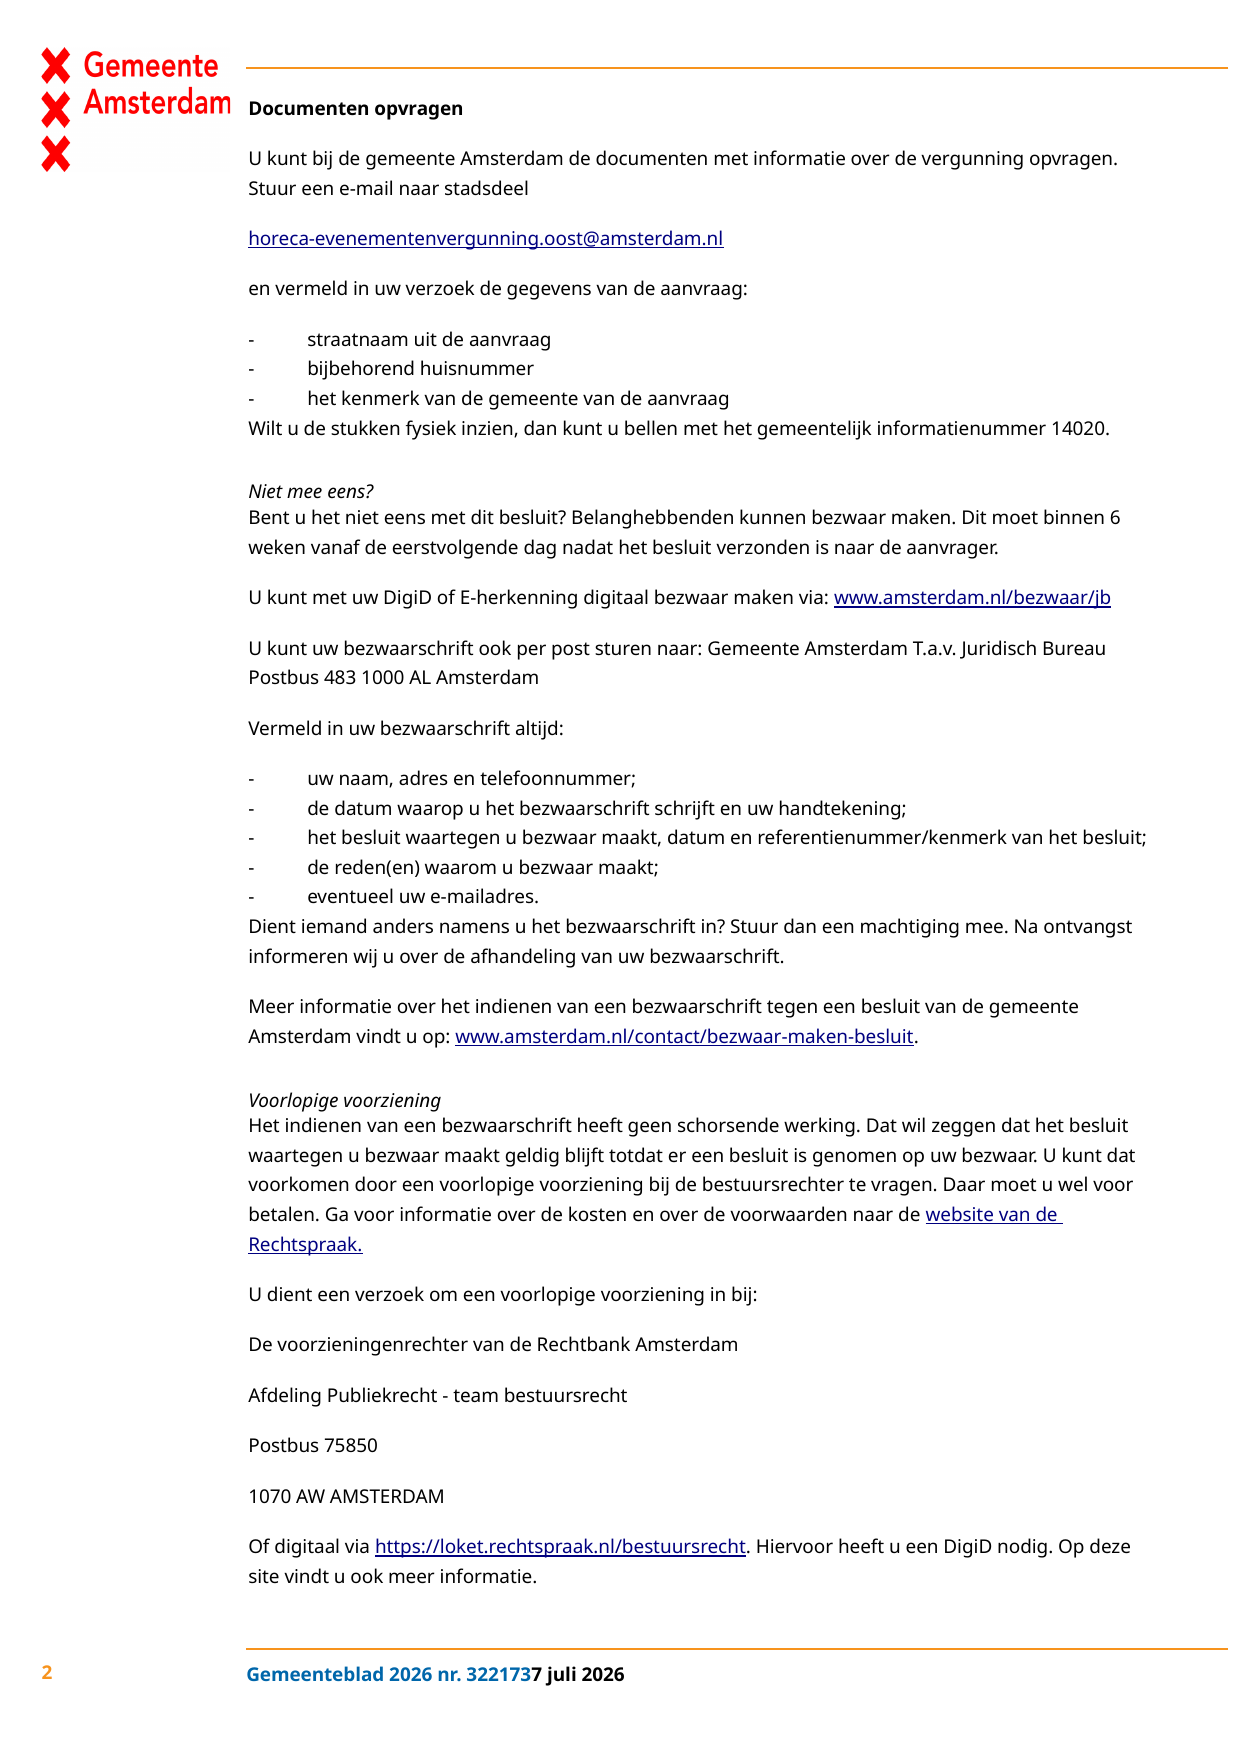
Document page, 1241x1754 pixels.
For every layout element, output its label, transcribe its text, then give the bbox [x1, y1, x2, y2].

list uw naam, adres en telefoonnummer; [248, 765, 1152, 791]
text 1070 AW AMSTERDAM [248, 1483, 1152, 1509]
list het kenmerk van de gemeente van de aanvraag [248, 385, 1152, 411]
text Voorlopige voorziening [248, 1087, 1152, 1112]
text Of digitaal via https://loket.rechtspraak.nl/bestuursrecht. Hiervoor heeft u een DigiD nodig. Op deze site vindt u ook meer informatie. [248, 1533, 1152, 1589]
text Postbus 75850 [248, 1432, 1152, 1458]
text Het indienen van een bezwaarschrift heeft geen schorsende werking. Dat wil zeggen dat het besluit waartegen u bezwaar maakt geldig blijft totdat er een besluit is genomen op uw bezwaar. U kunt dat voorkomen door een voorlopige voorziening bij de bestuursrechter te vragen. Daar moet u wel voor betalen. Ga voor informatie over de kosten en over de voorwaarden naar de website van de Rechtspraak. [248, 1112, 1152, 1257]
text Niet mee eens? [248, 479, 1152, 504]
text Meer informatie over het indienen van een bezwaarschrift tegen een besluit van de gemeente Amsterdam vindt u op: www.amsterdam.nl/contact/bezwaar-maken-besluit. [248, 993, 1152, 1048]
list straatnaam uit de aanvraag [248, 326, 1152, 352]
text en vermeld in uw verzoek de gegevens van de aanvraag: [248, 276, 1152, 301]
text Bent u het niet eens met dit besluit? Belanghebbenden kunnen bezwaar maken. Dit moet binnen 6 weken vanaf de eerstvolgende dag nadat het besluit verzonden is naar de aanvrager. [248, 504, 1152, 560]
text U kunt bij de gemeente Amsterdam de documenten met informatie over de vergunning opvragen. Stuur een e-mail naar stadsdeel [248, 145, 1152, 201]
text U kunt met uw DigiD of E-herkenning digitaal bezwaar maken via: www.amsterdam.nl/bezwaar/jb [248, 584, 1152, 610]
list eventueel uw e-mailadres. [248, 884, 1152, 909]
list bijbehorend huisnummer [248, 356, 1152, 381]
text horeca-evenementenvergunning.oost@amsterdam.nl [248, 225, 1152, 251]
list het besluit waartegen u bezwaar maakt, datum en referentienummer/kenmerk van het besluit; [248, 824, 1152, 850]
picture [41, 47, 231, 172]
text Dient iemand anders namens u het bezwaarschrift in? Stuur dan een machtiging mee. Na ontvangst informeren wij u over de afhandeling van uw bezwaarschrift. [248, 913, 1152, 968]
text De voorzieningenrechter van de Rechtbank Amsterdam [248, 1332, 1152, 1357]
text U kunt uw bezwaarschrift ook per post sturen naar: Gemeente Amsterdam T.a.v. Juridisch Bureau Postbus 483 1000 AL Amsterdam [248, 635, 1152, 690]
list de datum waarop u het bezwaarschrift schrijft en uw handtekening; [248, 795, 1152, 821]
list de reden(en) waarom u bezwaar maakt; [248, 854, 1152, 880]
text Documenten opvragen [248, 95, 1152, 121]
text U dient een verzoek om een voorlopige voorziening in bij: [248, 1281, 1152, 1307]
text Afdeling Publiekrecht - team bestuursrecht [248, 1382, 1152, 1408]
text Wilt u de stukken fysiek inzien, dan kunt u bellen met het gemeentelijk informatienummer 14020. [248, 415, 1152, 441]
text Vermeld in uw bezwaarschrift altijd: [248, 715, 1152, 741]
